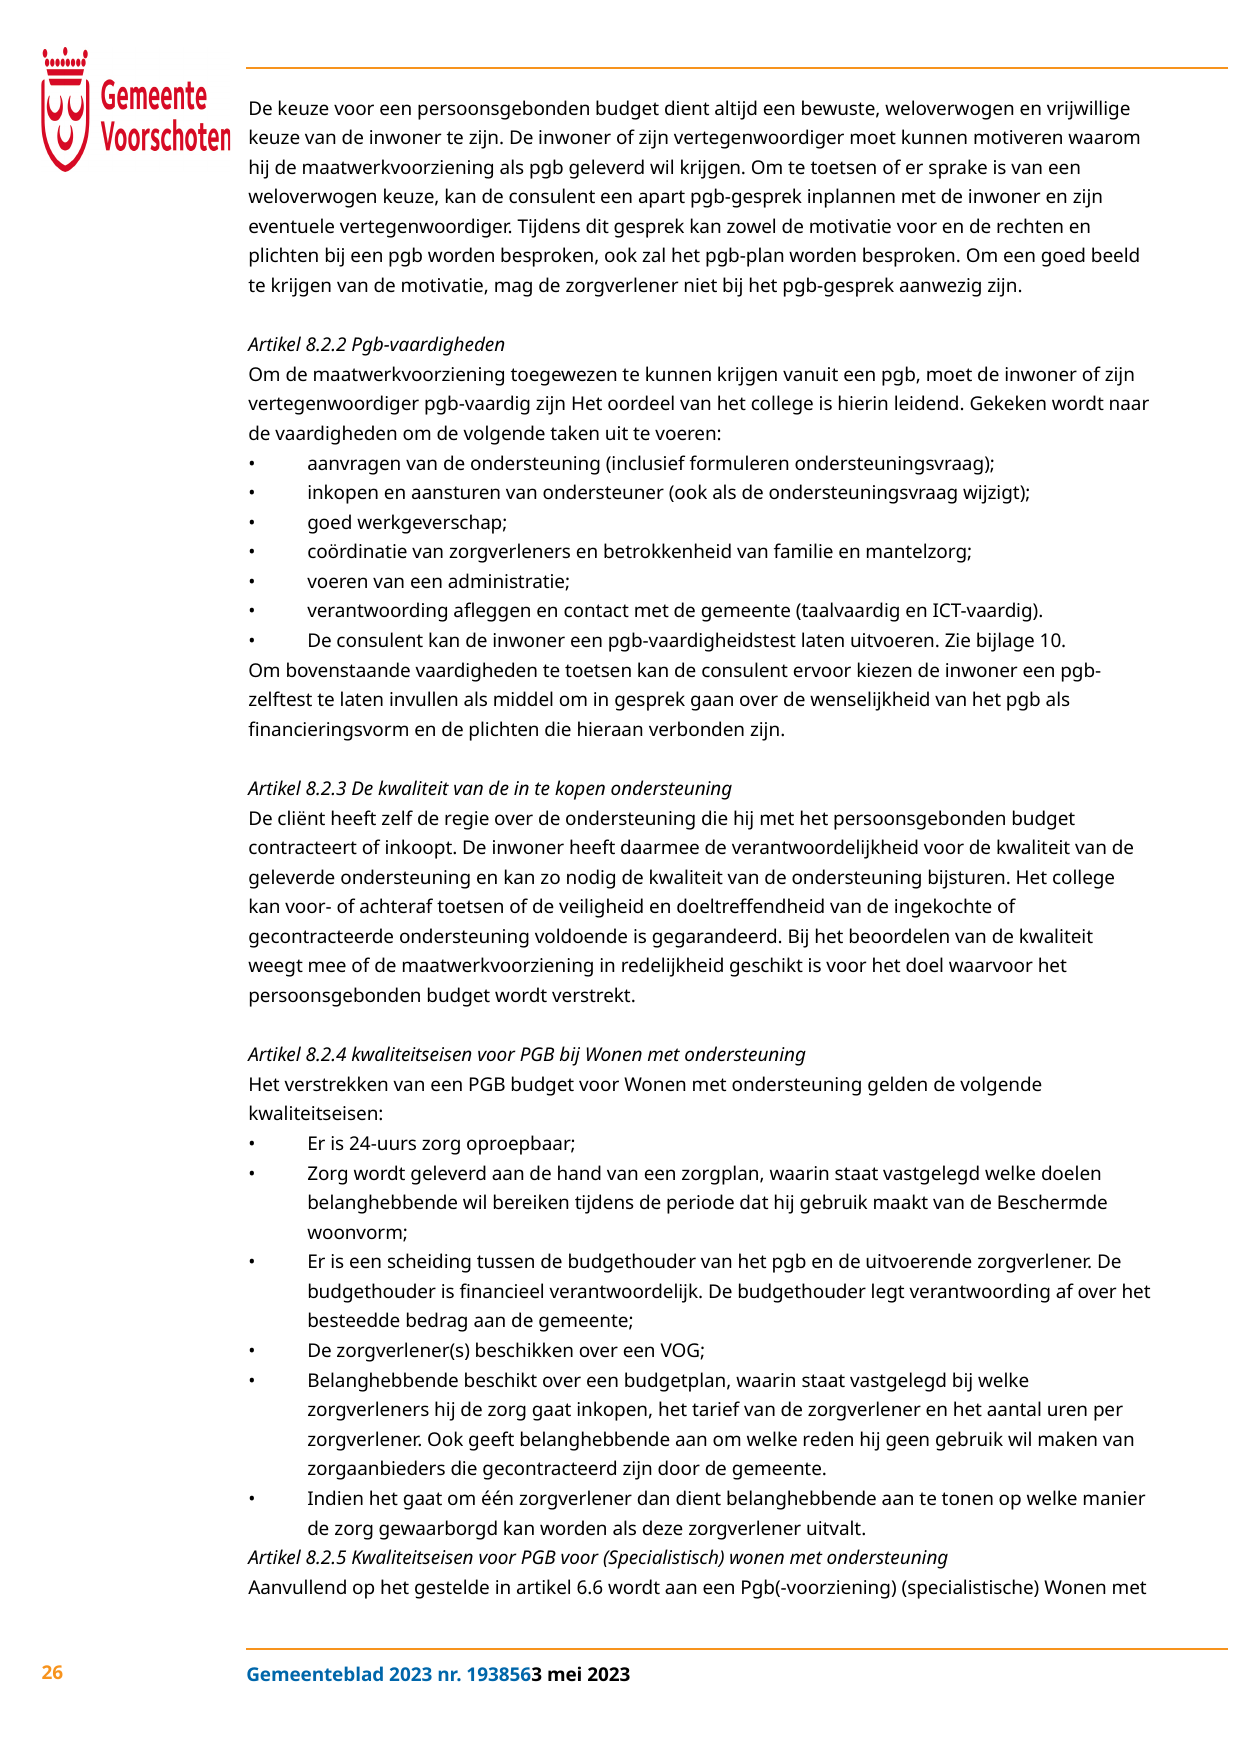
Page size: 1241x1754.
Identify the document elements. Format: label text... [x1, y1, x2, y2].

list goed werkgeverschap; [248, 509, 1152, 535]
list aanvragen van de ondersteuning (inclusief formuleren ondersteuningsvraag); [248, 450, 1152, 476]
list Zorg wordt geleverd aan de hand van een zorgplan, waarin staat vastgelegd welke doelen belanghebbende wil bereiken tijdens de periode dat hij gebruik maakt van de Beschermde woonvorm; [248, 1160, 1152, 1245]
text Het verstrekken van een PGB budget voor Wonen met ondersteuning gelden de volgende kwaliteitseisen: [248, 1071, 1152, 1126]
list coördinatie van zorgverleners en betrokkenheid van familie en mantelzorg; [248, 538, 1152, 564]
list inkopen en aansturen van ondersteuner (ook als de ondersteuningsvraag wijzigt); [248, 479, 1152, 505]
text De keuze voor een persoonsgebonden budget dient altijd een bewuste, weloverwogen en vrijwillige keuze van de inwoner te zijn. De inwoner of zijn vertegenwoordiger moet kunnen motiveren waarom hij de maatwerkvoorziening als pgb geleverd wil krijgen. Om te toetsen of er sprake is van een weloverwogen keuze, kan de consulent een apart pgb-gesprek inplannen met de inwoner en zijn eventuele vertegenwoordiger. Tijdens dit gesprek kan zowel de motivatie voor en de rechten en plichten bij een pgb worden besproken, ook zal het pgb-plan worden besproken. Om een goed beeld te krijgen van de motivatie, mag de zorgverlener niet bij het pgb-gesprek aanwezig zijn. [248, 95, 1152, 298]
list De zorgverlener(s) beschikken over een VOG; [248, 1337, 1152, 1363]
picture [41, 47, 231, 172]
text Om de maatwerkvoorziening toegewezen te kunnen krijgen vanuit een pgb, moet de inwoner of zijn vertegenwoordiger pgb-vaardig zijn Het oordeel van het college is hierin leidend. Gekeken wordt naar de vaardigheden om de volgende taken uit te voeren: [248, 361, 1152, 446]
list verantwoording afleggen en contact met de gemeente (taalvaardig en ICT-vaardig). [248, 598, 1152, 623]
text De cliënt heeft zelf de regie over de ondersteuning die hij met het persoonsgebonden budget contracteert of inkoopt. De inwoner heeft daarmee de verantwoordelijkheid voor de kwaliteit van de geleverde ondersteuning en kan zo nodig de kwaliteit van de ondersteuning bijsturen. Het college kan voor- of achteraf toetsen of de veiligheid en doeltreffendheid van de ingekochte of gecontracteerde ondersteuning voldoende is gegarandeerd. Bij het beoordelen van de kwaliteit weegt mee of de maatwerkvoorziening in redelijkheid geschikt is voor het doel waarvoor het persoonsgebonden budget wordt verstrekt. [248, 805, 1152, 1008]
text Om bovenstaande vaardigheden te toetsen kan de consulent ervoor kiezen de inwoner een pgb-zelftest te laten invullen als middel om in gesprek gaan over de wenselijkheid van het pgb als financieringsvorm en de plichten die hieraan verbonden zijn. [248, 657, 1152, 742]
list voeren van een administratie; [248, 568, 1152, 594]
list Belanghebbende beschikt over een budgetplan, waarin staat vastgelegd bij welke zorgverleners hij de zorg gaat inkopen, het tarief van de zorgverlener en het aantal uren per zorgverlener. Ook geeft belanghebbende aan om welke reden hij geen gebruik wil maken van zorgaanbieders die gecontracteerd zijn door de gemeente. [248, 1367, 1152, 1481]
text Artikel 8.2.2 Pgb-vaardigheden [248, 331, 1152, 357]
list Indien het gaat om één zorgverlener dan dient belanghebbende aan te tonen op welke manier de zorg gewaarborgd kan worden als deze zorgverlener uitvalt. [248, 1485, 1152, 1541]
list Er is een scheiding tussen de budgethouder van het pgb en de uitvoerende zorgverlener. De budgethouder is financieel verantwoordelijk. De budgethouder legt verantwoording af over het besteedde bedrag aan de gemeente; [248, 1248, 1152, 1333]
text Artikel 8.2.5 Kwaliteitseisen voor PGB voor (Specialistisch) wonen met ondersteuning [248, 1544, 1152, 1570]
list De consulent kan de inwoner een pgb-vaardigheidstest laten uitvoeren. Zie bijlage 10. [248, 627, 1152, 653]
text Artikel 8.2.3 De kwaliteit van de in te kopen ondersteuning [248, 775, 1152, 801]
text Artikel 8.2.4 kwaliteitseisen voor PGB bij Wonen met ondersteuning [248, 1041, 1152, 1067]
text Aanvullend op het gestelde in artikel 6.6 wordt aan een Pgb(-voorziening) (specialistische) Wonen met [248, 1574, 1152, 1600]
list Er is 24-uurs zorg oproepbaar; [248, 1130, 1152, 1156]
